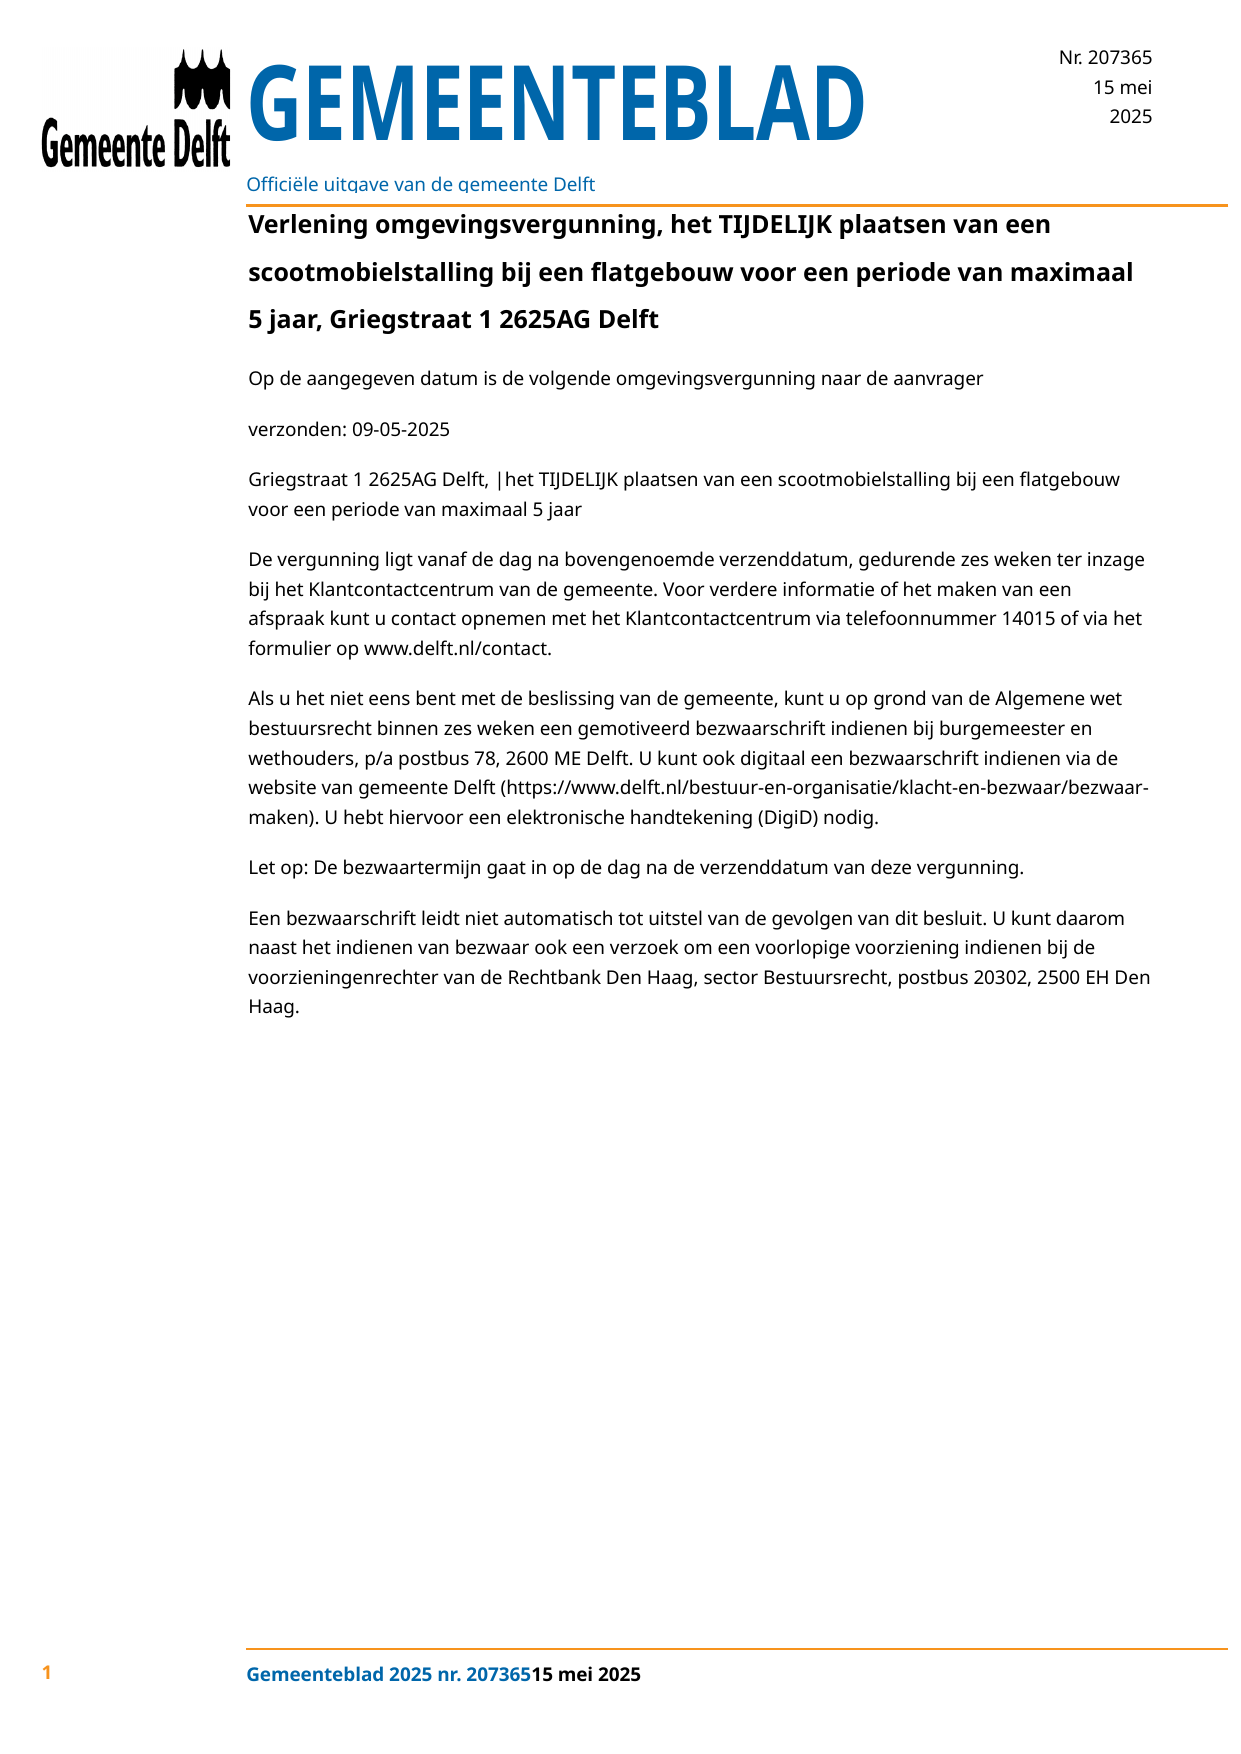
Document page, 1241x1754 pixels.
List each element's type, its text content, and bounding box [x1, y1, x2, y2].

text Een bezwaarschrift leidt niet automatisch tot uitstel van de gevolgen van dit besluit. U kunt daarom naast het indienen van bezwaar ook een verzoek om een voorlopige voorziening indienen bij de voorzieningenrechter van de Rechtbank Den Haag, sector Bestuursrecht, postbus 20302, 2500 EH Den Haag. [248, 905, 1152, 1019]
text Griegstraat 1 2625AG Delft, |het TIJDELIJK plaatsen van een scootmobielstalling bij een flatgebouw voor een periode van maximaal 5 jaar [248, 466, 1152, 522]
text Let op: De bezwaartermijn gaat in op de dag na de verzenddatum van deze vergunning. [248, 854, 1152, 880]
picture [41, 47, 231, 172]
text De vergunning ligt vanaf de dag na bovengenoemde verzenddatum, gedurende zes weken ter inzage bij het Klantcontactcentrum van de gemeente. Voor verdere informatie of het maken van een afspraak kunt u contact opnemen met het Klantcontactcentrum via telefoonnummer 14015 of via het formulier op www.delft.nl/contact. [248, 546, 1152, 661]
text Als u het niet eens bent met de beslissing van de gemeente, kunt u op grond van de Algemene wet bestuursrecht binnen zes weken een gemotiveerd bezwaarschrift indienen bij burgemeester en wethouders, p/a postbus 78, 2600 ME Delft. U kunt ook digitaal een bezwaarschrift indienen via de website van gemeente Delft (https://www.delft.nl/bestuur-en-organisatie/klacht-en-bezwaar/bezwaar-maken). U hebt hiervoor een elektronische handtekening (DigiD) nodig. [248, 686, 1152, 829]
text Verlening omgevingsvergunning, het TIJDELIJK plaatsen van een scootmobielstalling bij een flatgebouw voor een periode van maximaal 5 jaar, Griegstraat 1 2625AG Delft [248, 207, 1152, 336]
text verzonden: 09-05-2025 [248, 416, 1152, 442]
text Op de aangegeven datum is de volgende omgevingsvergunning naar de aanvrager [248, 366, 1152, 391]
